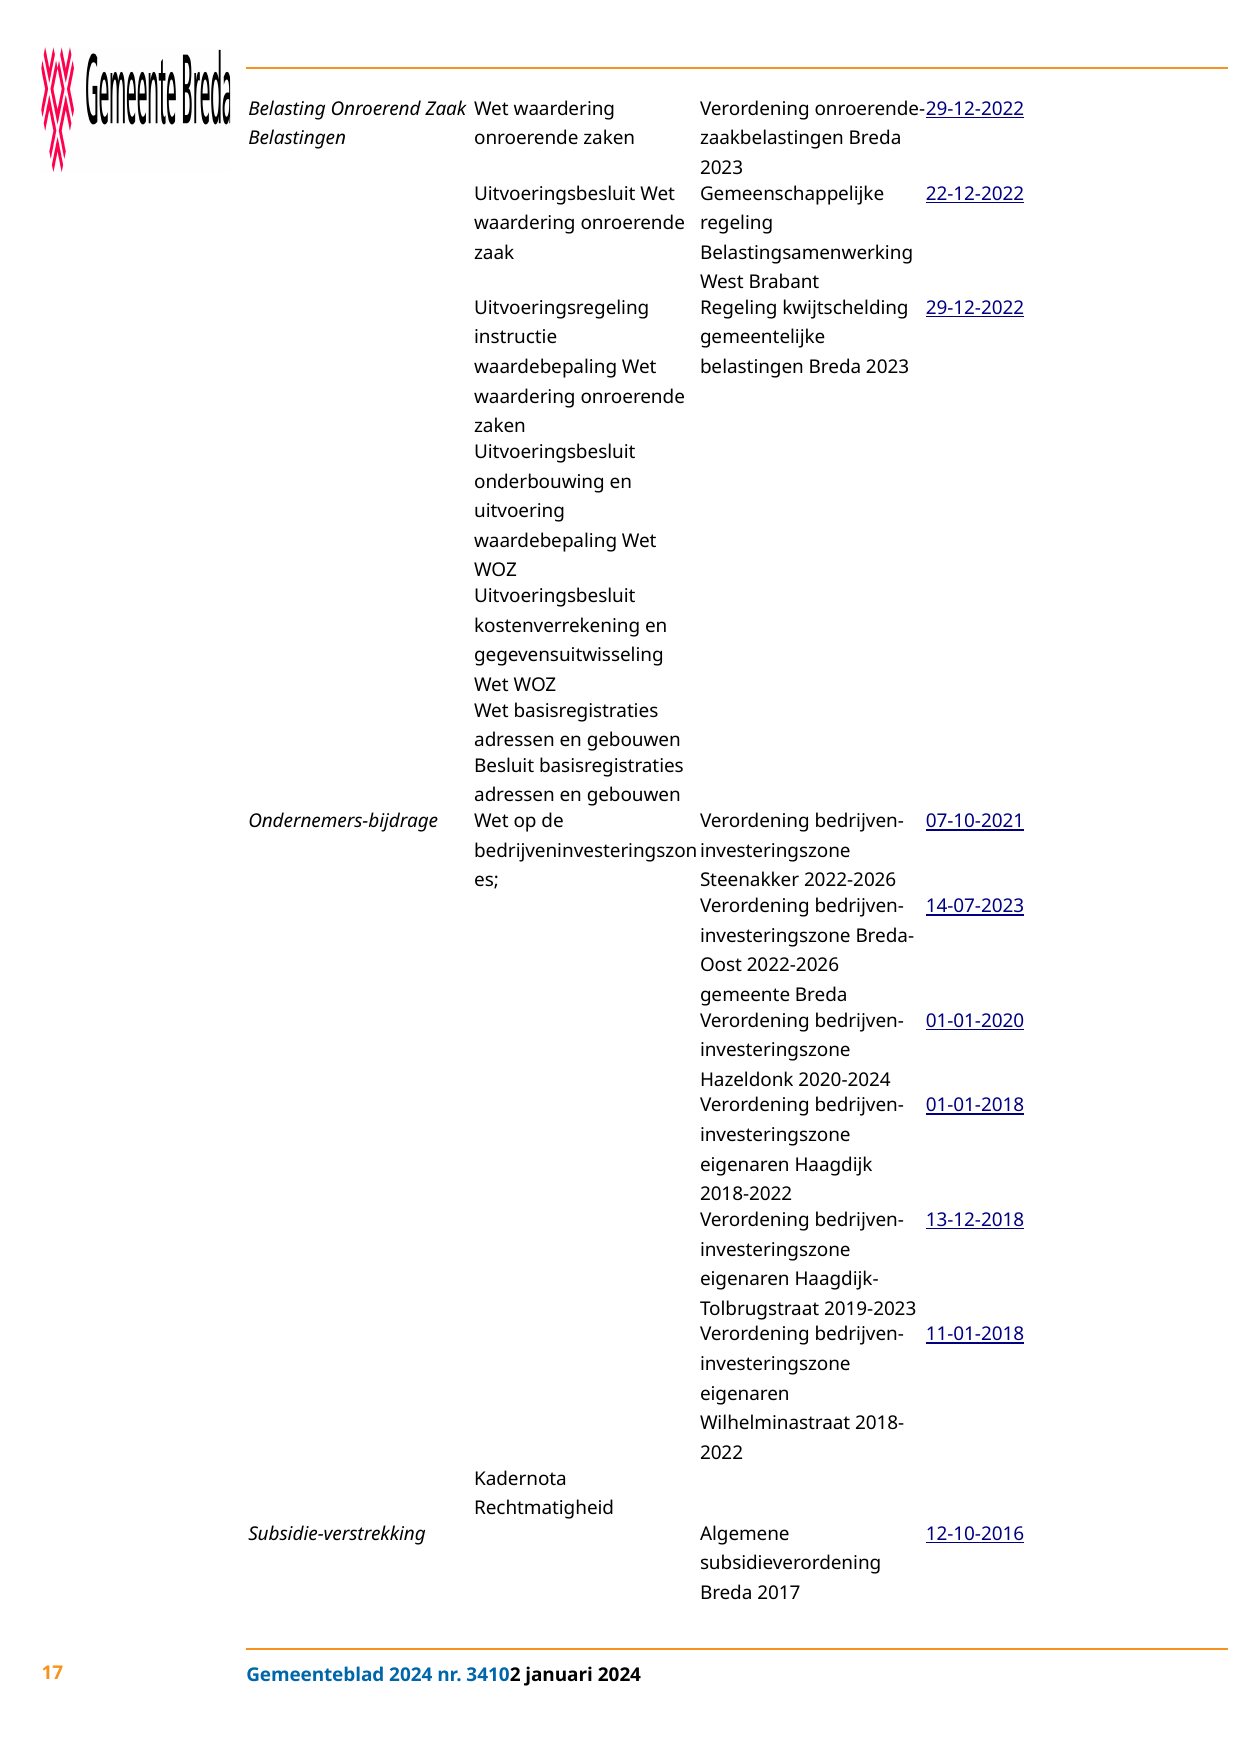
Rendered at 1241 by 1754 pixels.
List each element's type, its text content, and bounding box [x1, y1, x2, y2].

table_cell [926, 582, 1152, 697]
table_cell 12-10-2016 [926, 1520, 1152, 1605]
table_cell 07-10-2021 [926, 808, 1152, 892]
table_cell [248, 892, 474, 1007]
table_cell [248, 1092, 474, 1206]
table_cell Verordening bedrijven-investeringszone Steenakker 2022-2026 [700, 808, 926, 892]
table_cell 14-07-2023 [926, 892, 1152, 1007]
table_cell Verordening bedrijven-investeringszone eigenaren Haagdijk 2018-2022 [700, 1092, 926, 1206]
picture [41, 47, 231, 172]
table_cell [248, 582, 474, 697]
table_cell [248, 1007, 474, 1092]
table_cell Algemene subsidieverordening Breda 2017 [700, 1520, 926, 1605]
table_cell [248, 180, 474, 294]
table_cell [926, 1465, 1152, 1520]
table_cell Regeling kwijtschelding gemeentelijke belastingen Breda 2023 [700, 294, 926, 438]
table_cell Wet basisregistraties adressen en gebouwen [474, 697, 700, 752]
table_cell Uitvoeringsbesluit kostenverrekening en gegevensuitwisseling Wet WOZ [474, 582, 700, 697]
table_cell [474, 1007, 700, 1092]
table_cell [474, 1092, 700, 1206]
table_cell [248, 697, 474, 752]
table_cell Kadernota Rechtmatigheid [474, 1465, 700, 1520]
table_header Verordening onroerende-zaakbelastingen Breda 2023 [700, 95, 926, 180]
table_cell [700, 438, 926, 582]
table_cell [248, 1206, 474, 1321]
table_cell [474, 892, 700, 1007]
table_cell [474, 1321, 700, 1465]
table_cell [474, 1520, 700, 1605]
table_cell [700, 697, 926, 752]
table_cell 13-12-2018 [926, 1206, 1152, 1321]
table_cell 01-01-2018 [926, 1092, 1152, 1206]
table_cell 01-01-2020 [926, 1007, 1152, 1092]
table_cell Verordening bedrijven-investeringszone eigenaren Haagdijk-Tolbrugstraat 2019-2023 [700, 1206, 926, 1321]
table_cell Uitvoeringsbesluit onderbouwing en uitvoering waardebepaling Wet WOZ [474, 438, 700, 582]
table_header Wet waardering onroerende zaken [474, 95, 700, 180]
table_cell [248, 438, 474, 582]
table_cell Subsidie-verstrekking [248, 1520, 474, 1605]
table_cell [700, 1465, 926, 1520]
table_cell Gemeenschappelijke regeling Belastingsamenwerking West Brabant [700, 180, 926, 294]
table_header Belasting Onroerend Zaak Belastingen [248, 95, 474, 180]
table_cell [474, 1206, 700, 1321]
table_cell [700, 582, 926, 697]
table_cell Verordening bedrijven-investeringszone eigenaren Wilhelminastraat 2018-2022 [700, 1321, 926, 1465]
table_cell Wet op de bedrijveninvesteringszones; [474, 808, 700, 892]
table_cell Uitvoeringsbesluit Wet waardering onroerende zaak [474, 180, 700, 294]
table_cell Besluit basisregistraties adressen en gebouwen [474, 752, 700, 807]
table_cell 22-12-2022 [926, 180, 1152, 294]
table_cell [926, 438, 1152, 582]
table_cell 29-12-2022 [926, 294, 1152, 438]
table_cell Ondernemers-bijdrage [248, 808, 474, 892]
table_cell [700, 752, 926, 807]
table_cell 11-01-2018 [926, 1321, 1152, 1465]
table_header 29-12-2022 [926, 95, 1152, 180]
table_cell [248, 1321, 474, 1465]
table_cell [248, 752, 474, 807]
table_cell [926, 697, 1152, 752]
table_cell [248, 1465, 474, 1520]
table_cell Verordening bedrijven-investeringszone Hazeldonk 2020-2024 [700, 1007, 926, 1092]
table_cell Uitvoeringsregeling instructie waardebepaling Wet waardering onroerende zaken [474, 294, 700, 438]
table_cell [248, 294, 474, 438]
table_cell Verordening bedrijven-investeringszone Breda-Oost 2022-2026 gemeente Breda [700, 892, 926, 1007]
table_cell [926, 752, 1152, 807]
